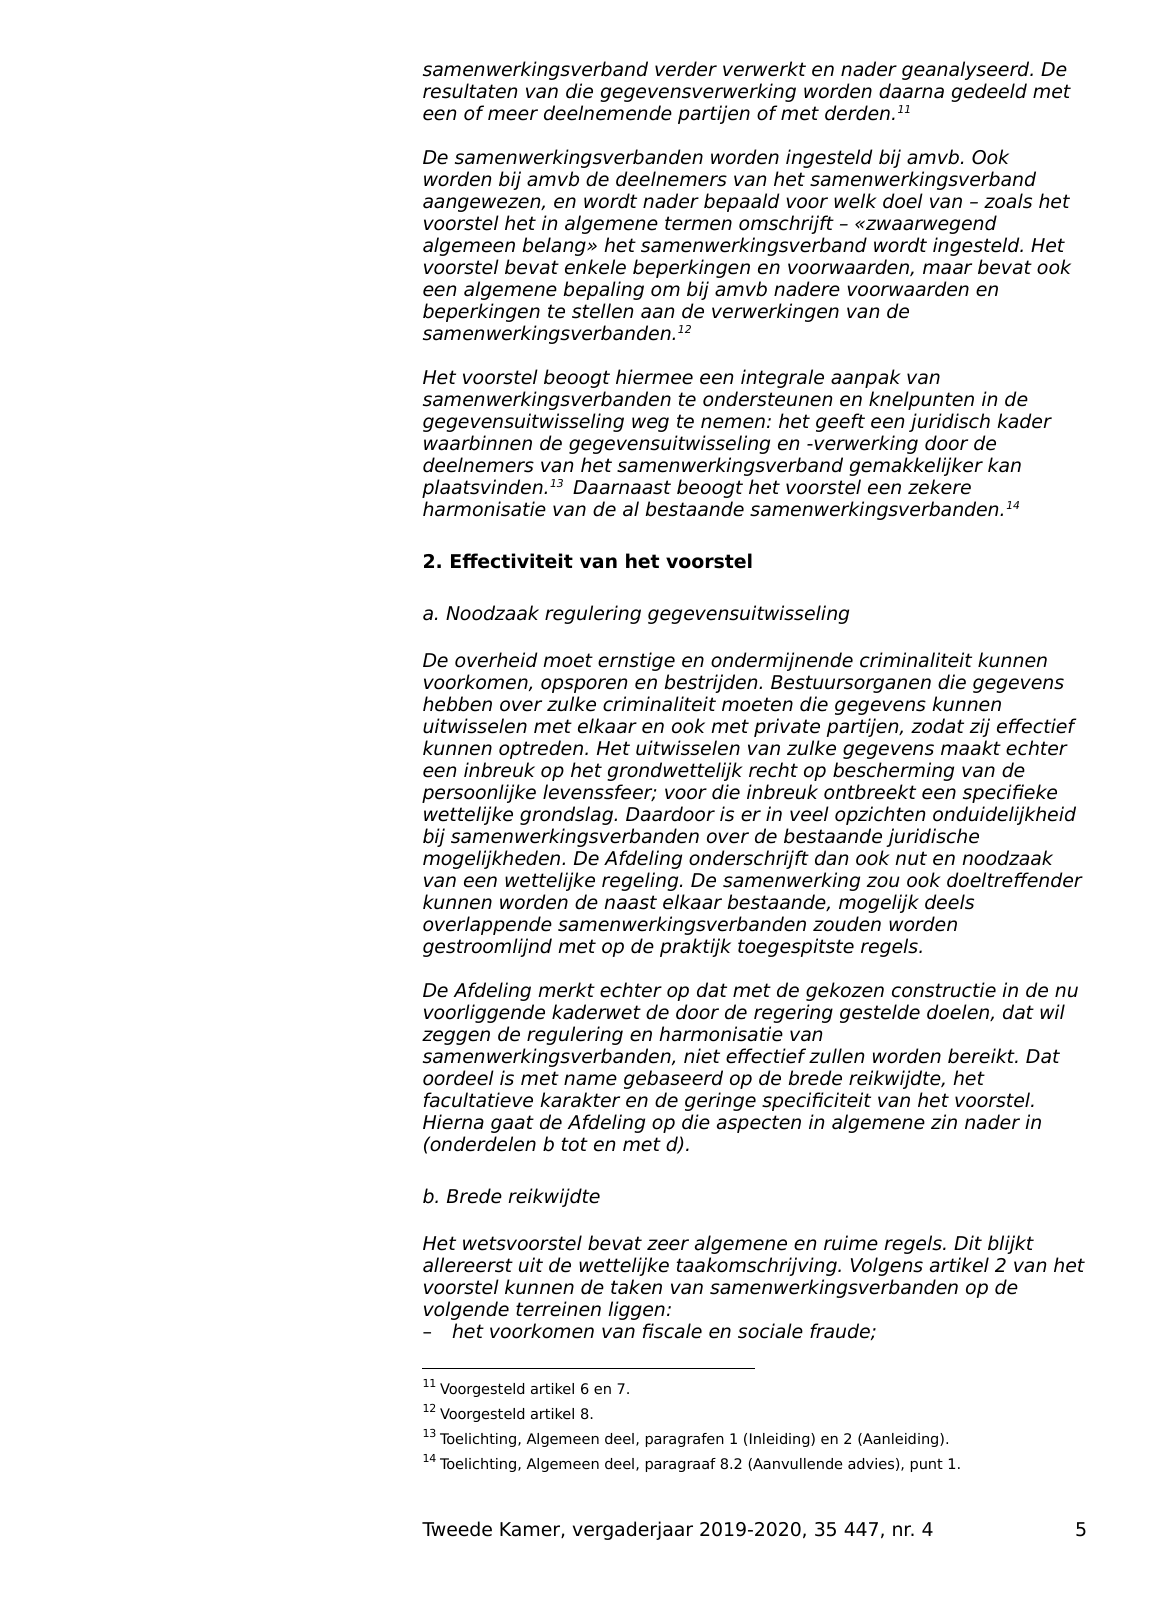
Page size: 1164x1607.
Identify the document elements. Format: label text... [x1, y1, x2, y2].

text Het voorstel beoogt hiermee een integrale aanpak van samenwerkingsverbanden te ondersteunen en knelpunten in de gegevensuitwisseling weg te nemen: het geeft een juridisch kader waarbinnen de gegevensuitwisseling en -verwerking door de deelnemers van het samenwerkingsverband gemakkelijker kan plaatsvinden. Daarnaast beoogt het voorstel een zekere harmonisatie van de al bestaande samenwerkingsverbanden. [422, 367, 1087, 521]
text Voorgesteld artikel 6 en 7. [422, 1377, 1087, 1399]
text Toelichting, Algemeen deel, paragrafen 1 (Inleiding) en 2 (Aanleiding). [422, 1427, 1087, 1449]
text De Afdeling merkt echter op dat met de gekozen constructie in de nu voorliggende kaderwet de door de regering gestelde doelen, dat wil zeggen de regulering en harmonisatie van samenwerkingsverbanden, niet effectief zullen worden bereikt. Dat oordeel is met name gebaseerd op de brede reikwijdte, het facultatieve karakter en de geringe specificiteit van het voorstel. Hierna gaat de Afdeling op die aspecten in algemene zin nader in (onderdelen b tot en met d). [422, 980, 1087, 1156]
subtitle a. Noodzaak regulering gegevensuitwisseling [422, 603, 1087, 625]
text Voorgesteld artikel 8. [422, 1402, 1087, 1424]
text De samenwerkingsverbanden worden ingesteld bij amvb. Ook worden bij amvb de deelnemers van het samenwerkingsverband aangewezen, en wordt nader bepaald voor welk doel van – zoals het voorstel het in algemene termen omschrijft – «zwaarwegend algemeen belang» het samenwerkingsverband wordt ingesteld. Het voorstel bevat enkele beperkingen en voorwaarden, maar bevat ook een algemene bepaling om bij amvb nadere voorwaarden en beperkingen te stellen aan de verwerkingen van de samenwerkingsverbanden. [422, 147, 1087, 345]
subtitle b. Brede reikwijdte [422, 1186, 1087, 1208]
text Het wetsvoorstel bevat zeer algemene en ruime regels. Dit blijkt allereerst uit de wettelijke taakomschrijving. Volgens artikel 2 van het voorstel kunnen de taken van samenwerkingsverbanden op de volgende terreinen liggen: [422, 1233, 1087, 1321]
text – het voorkomen van fiscale en sociale fraude; [422, 1321, 1087, 1343]
text Toelichting, Algemeen deel, paragraaf 8.2 (Aanvullende advies), punt 1. [422, 1452, 1087, 1474]
subtitle 2. Effectiviteit van het voorstel [422, 551, 1087, 573]
text De overheid moet ernstige en ondermijnende criminaliteit kunnen voorkomen, opsporen en bestrijden. Bestuursorganen die gegevens hebben over zulke criminaliteit moeten die gegevens kunnen uitwisselen met elkaar en ook met private partijen, zodat zij effectief kunnen optreden. Het uitwisselen van zulke gegevens maakt echter een inbreuk op het grondwettelijk recht op bescherming van de persoonlijke levenssfeer; voor die inbreuk ontbreekt een specifieke wettelijke grondslag. Daardoor is er in veel opzichten onduidelijkheid bij samenwerkingsverbanden over de bestaande juridische mogelijkheden. De Afdeling onderschrijft dan ook nut en noodzaak van een wettelijke regeling. De samenwerking zou ook doeltreffender kunnen worden de naast elkaar bestaande, mogelijk deels overlappende samenwerkingsverbanden zouden worden gestroomlijnd met op de praktijk toegespitste regels. [422, 650, 1087, 958]
text samenwerkingsverband verder verwerkt en nader geanalyseerd. De resultaten van die gegevensverwerking worden daarna gedeeld met een of meer deelnemende partijen of met derden. [422, 59, 1087, 125]
